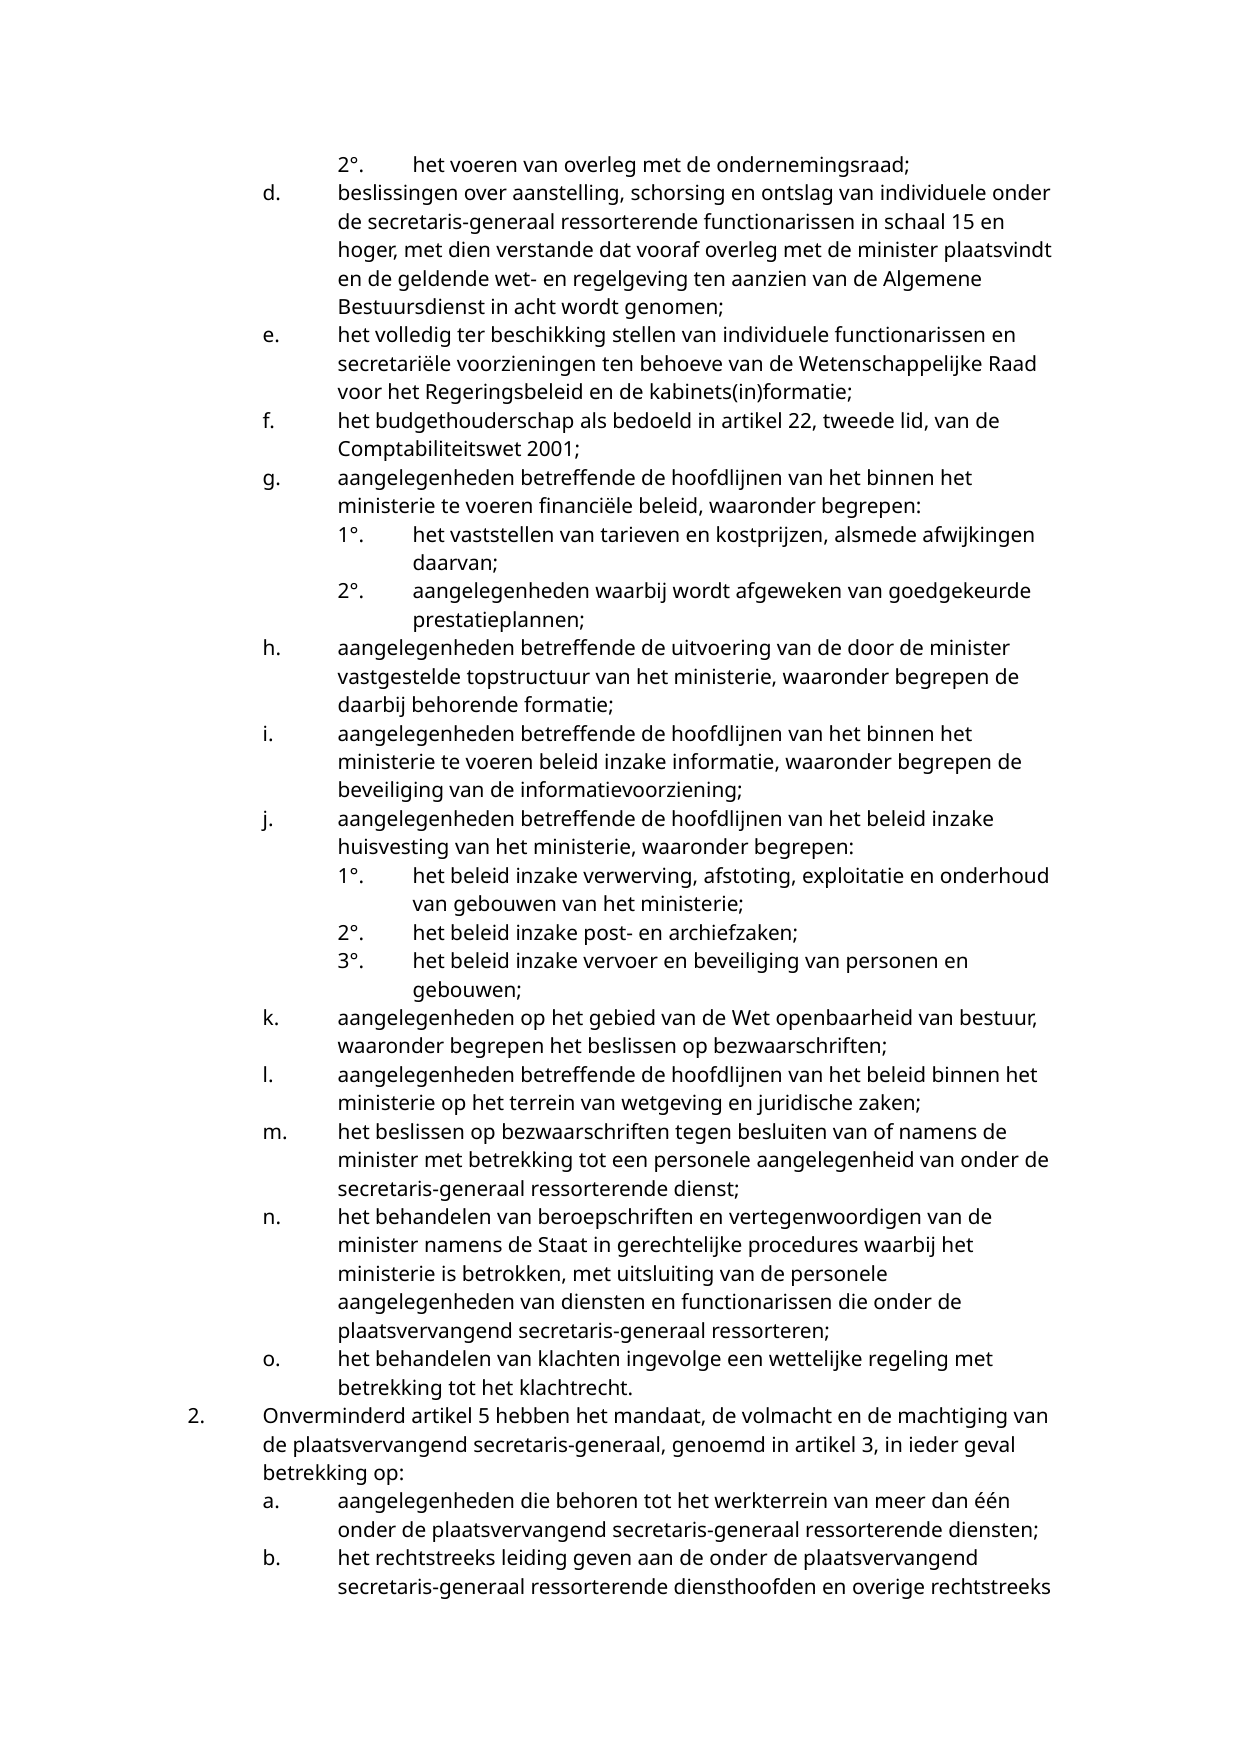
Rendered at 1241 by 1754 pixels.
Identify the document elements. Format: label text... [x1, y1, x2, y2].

list aangelegenheden waarbij wordt afgeweken van goedgekeurde prestatieplannen; [337, 577, 1053, 633]
list het beleid inzake verwerving, afstoting, exploitatie en onderhoud van gebouwen van het ministerie; [337, 861, 1053, 918]
list aangelegenheden die behoren tot het werkterrein van meer dan één onder de plaatsvervangend secretaris-generaal ressorterende diensten; [262, 1487, 1053, 1543]
list Onverminderd artikel 5 hebben het mandaat, de volmacht en de machtiging van de plaatsvervangend secretaris-generaal, genoemd in artikel 3, in ieder geval betrekking op: [187, 1401, 1053, 1487]
list het beleid inzake vervoer en beveiliging van personen en gebouwen; [337, 946, 1053, 1003]
list het rechtstreeks leiding geven aan de onder de plaatsvervangend secretaris-generaal ressorterende diensthoofden en overige rechtstreeks [262, 1543, 1053, 1600]
list het voeren van overleg met de ondernemingsraad; [337, 150, 1053, 178]
list het beslissen op bezwaarschriften tegen besluiten van of namens de minister met betrekking tot een personele aangelegenheid van onder de secretaris-generaal ressorterende dienst; [262, 1117, 1053, 1202]
list het volledig ter beschikking stellen van individuele functionarissen en secretariële voorzieningen ten behoeve van de Wetenschappelijke Raad voor het Regeringsbeleid en de kabinets(in)formatie; [262, 321, 1053, 406]
list het beleid inzake post- en archiefzaken; [337, 918, 1053, 946]
list aangelegenheden betreffende de hoofdlijnen van het beleid binnen het ministerie op het terrein van wetgeving en juridische zaken; [262, 1060, 1053, 1117]
list beslissingen over aanstelling, schorsing en ontslag van individuele onder de secretaris-generaal ressorterende functionarissen in schaal 15 en hoger, met dien verstande dat vooraf overleg met de minister plaatsvindt en de geldende wet- en regelgeving ten aanzien van de Algemene Bestuursdienst in acht wordt genomen; [262, 178, 1053, 321]
list het behandelen van klachten ingevolge een wettelijke regeling met betrekking tot het klachtrecht. [262, 1344, 1053, 1401]
list het budgethouderschap als bedoeld in artikel 22, tweede lid, van de Comptabiliteitswet 2001; [262, 406, 1053, 463]
list aangelegenheden betreffende de hoofdlijnen van het beleid inzake huisvesting van het ministerie, waaronder begrepen: [262, 804, 1053, 861]
list aangelegenheden betreffende de hoofdlijnen van het binnen het ministerie te voeren financiële beleid, waaronder begrepen: [262, 463, 1053, 520]
list aangelegenheden betreffende de uitvoering van de door de minister vastgestelde topstructuur van het ministerie, waaronder begrepen de daarbij behorende formatie; [262, 633, 1053, 719]
list het behandelen van beroepschriften en vertegenwoordigen van de minister namens de Staat in gerechtelijke procedures waarbij het ministerie is betrokken, met uitsluiting van de personele aangelegenheden van diensten en functionarissen die onder de plaatsvervangend secretaris-generaal ressorteren; [262, 1202, 1053, 1344]
list aangelegenheden betreffende de hoofdlijnen van het binnen het ministerie te voeren beleid inzake informatie, waaronder begrepen de beveiliging van de informatievoorziening; [262, 719, 1053, 804]
list het vaststellen van tarieven en kostprijzen, alsmede afwijkingen daarvan; [337, 520, 1053, 577]
list aangelegenheden op het gebied van de Wet openbaarheid van bestuur, waaronder begrepen het beslissen op bezwaarschriften; [262, 1003, 1053, 1060]
